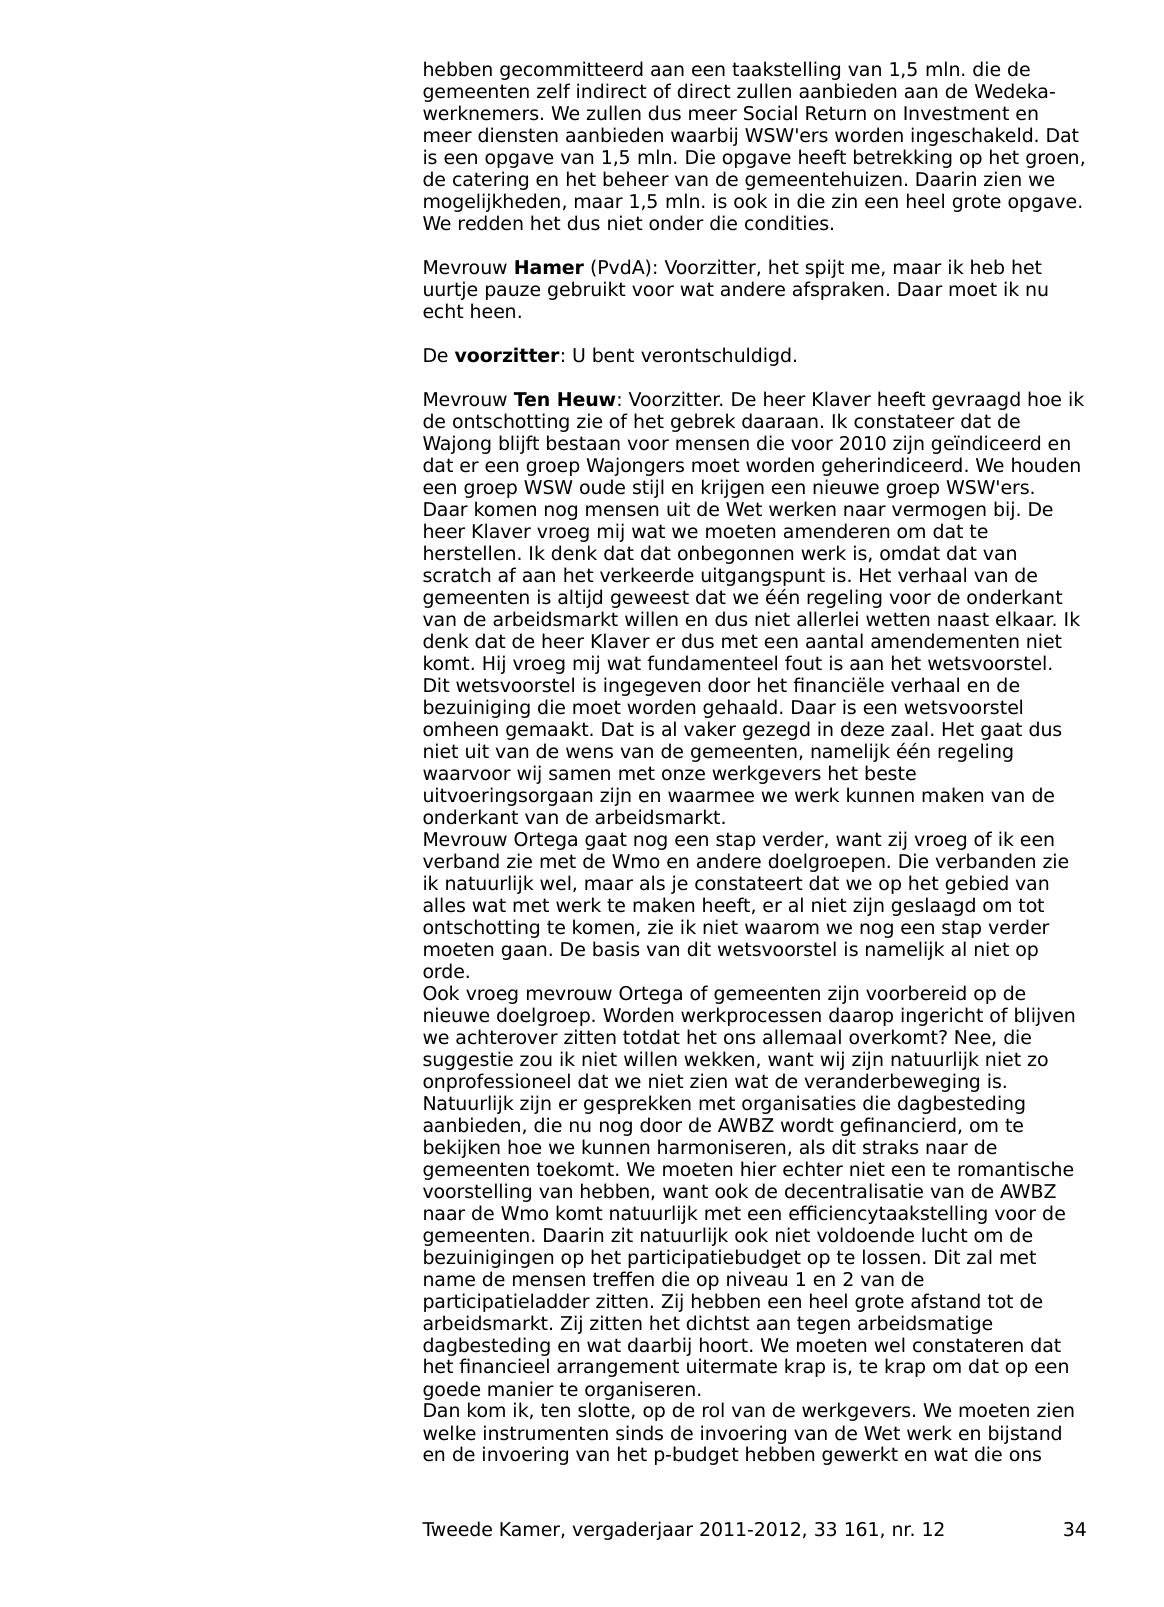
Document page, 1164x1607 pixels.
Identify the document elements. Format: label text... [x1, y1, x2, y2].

text De voorzitter: U bent verontschuldigd. [422, 345, 1087, 367]
text Mevrouw Ortega gaat nog een stap verder, want zij vroeg of ik een verband zie met de Wmo en andere doelgroepen. Die verbanden zie ik natuurlijk wel, maar als je constateert dat we op het gebied van alles wat met werk te maken heeft, er al niet zijn geslaagd om tot ontschotting te komen, zie ik niet waarom we nog een stap verder moeten gaan. De basis van dit wetsvoorstel is namelijk al niet op orde. [422, 829, 1087, 983]
text Mevrouw Ten Heuw: Voorzitter. De heer Klaver heeft gevraagd hoe ik de ontschotting zie of het gebrek daaraan. Ik constateer dat de Wajong blijft bestaan voor mensen die voor 2010 zijn geïndiceerd en dat er een groep Wajongers moet worden geherindiceerd. We houden een groep WSW oude stijl en krijgen een nieuwe groep WSW'ers. Daar komen nog mensen uit de Wet werken naar vermogen bij. De heer Klaver vroeg mij wat we moeten amenderen om dat te herstellen. Ik denk dat dat onbegonnen werk is, omdat dat van scratch af aan het verkeerde uitgangspunt is. Het verhaal van de gemeenten is altijd geweest dat we één regeling voor de onderkant van de arbeidsmarkt willen en dus niet allerlei wetten naast elkaar. Ik denk dat de heer Klaver er dus met een aantal amendementen niet komt. Hij vroeg mij wat fundamenteel fout is aan het wetsvoorstel. Dit wetsvoorstel is ingegeven door het financiële verhaal en de bezuiniging die moet worden gehaald. Daar is een wetsvoorstel omheen gemaakt. Dat is al vaker gezegd in deze zaal. Het gaat dus niet uit van de wens van de gemeenten, namelijk één regeling waarvoor wij samen met onze werkgevers het beste uitvoeringsorgaan zijn en waarmee we werk kunnen maken van de onderkant van de arbeidsmarkt. [422, 389, 1087, 829]
text hebben gecommitteerd aan een taakstelling van 1,5 mln. die de gemeenten zelf indirect of direct zullen aanbieden aan de Wedeka-werknemers. We zullen dus meer Social Return on Investment en meer diensten aanbieden waarbij WSW'ers worden ingeschakeld. Dat is een opgave van 1,5 mln. Die opgave heeft betrekking op het groen, de catering en het beheer van de gemeentehuizen. Daarin zien we mogelijkheden, maar 1,5 mln. is ook in die zin een heel grote opgave. We redden het dus niet onder die condities. [422, 59, 1087, 235]
text Mevrouw Hamer (PvdA): Voorzitter, het spijt me, maar ik heb het uurtje pauze gebruikt voor wat andere afspraken. Daar moet ik nu echt heen. [422, 257, 1087, 323]
text Ook vroeg mevrouw Ortega of gemeenten zijn voorbereid op de nieuwe doelgroep. Worden werkprocessen daarop ingericht of blijven we achterover zitten totdat het ons allemaal overkomt? Nee, die suggestie zou ik niet willen wekken, want wij zijn natuurlijk niet zo onprofessioneel dat we niet zien wat de veranderbeweging is. Natuurlijk zijn er gesprekken met organisaties die dagbesteding aanbieden, die nu nog door de AWBZ wordt gefinancierd, om te bekijken hoe we kunnen harmoniseren, als dit straks naar de gemeenten toekomt. We moeten hier echter niet een te romantische voorstelling van hebben, want ook de decentralisatie van de AWBZ naar de Wmo komt natuurlijk met een efficiencytaakstelling voor de gemeenten. Daarin zit natuurlijk ook niet voldoende lucht om de bezuinigingen op het participatiebudget op te lossen. Dit zal met name de mensen treffen die op niveau 1 en 2 van de participatieladder zitten. Zij hebben een heel grote afstand tot de arbeidsmarkt. Zij zitten het dichtst aan tegen arbeidsmatige dagbesteding en wat daarbij hoort. We moeten wel constateren dat het financieel arrangement uitermate krap is, te krap om dat op een goede manier te organiseren. [422, 983, 1087, 1400]
text Dan kom ik, ten slotte, op de rol van de werkgevers. We moeten zien welke instrumenten sinds de invoering van de Wet werk en bijstand en de invoering van het p-budget hebben gewerkt en wat die ons [422, 1400, 1087, 1466]
